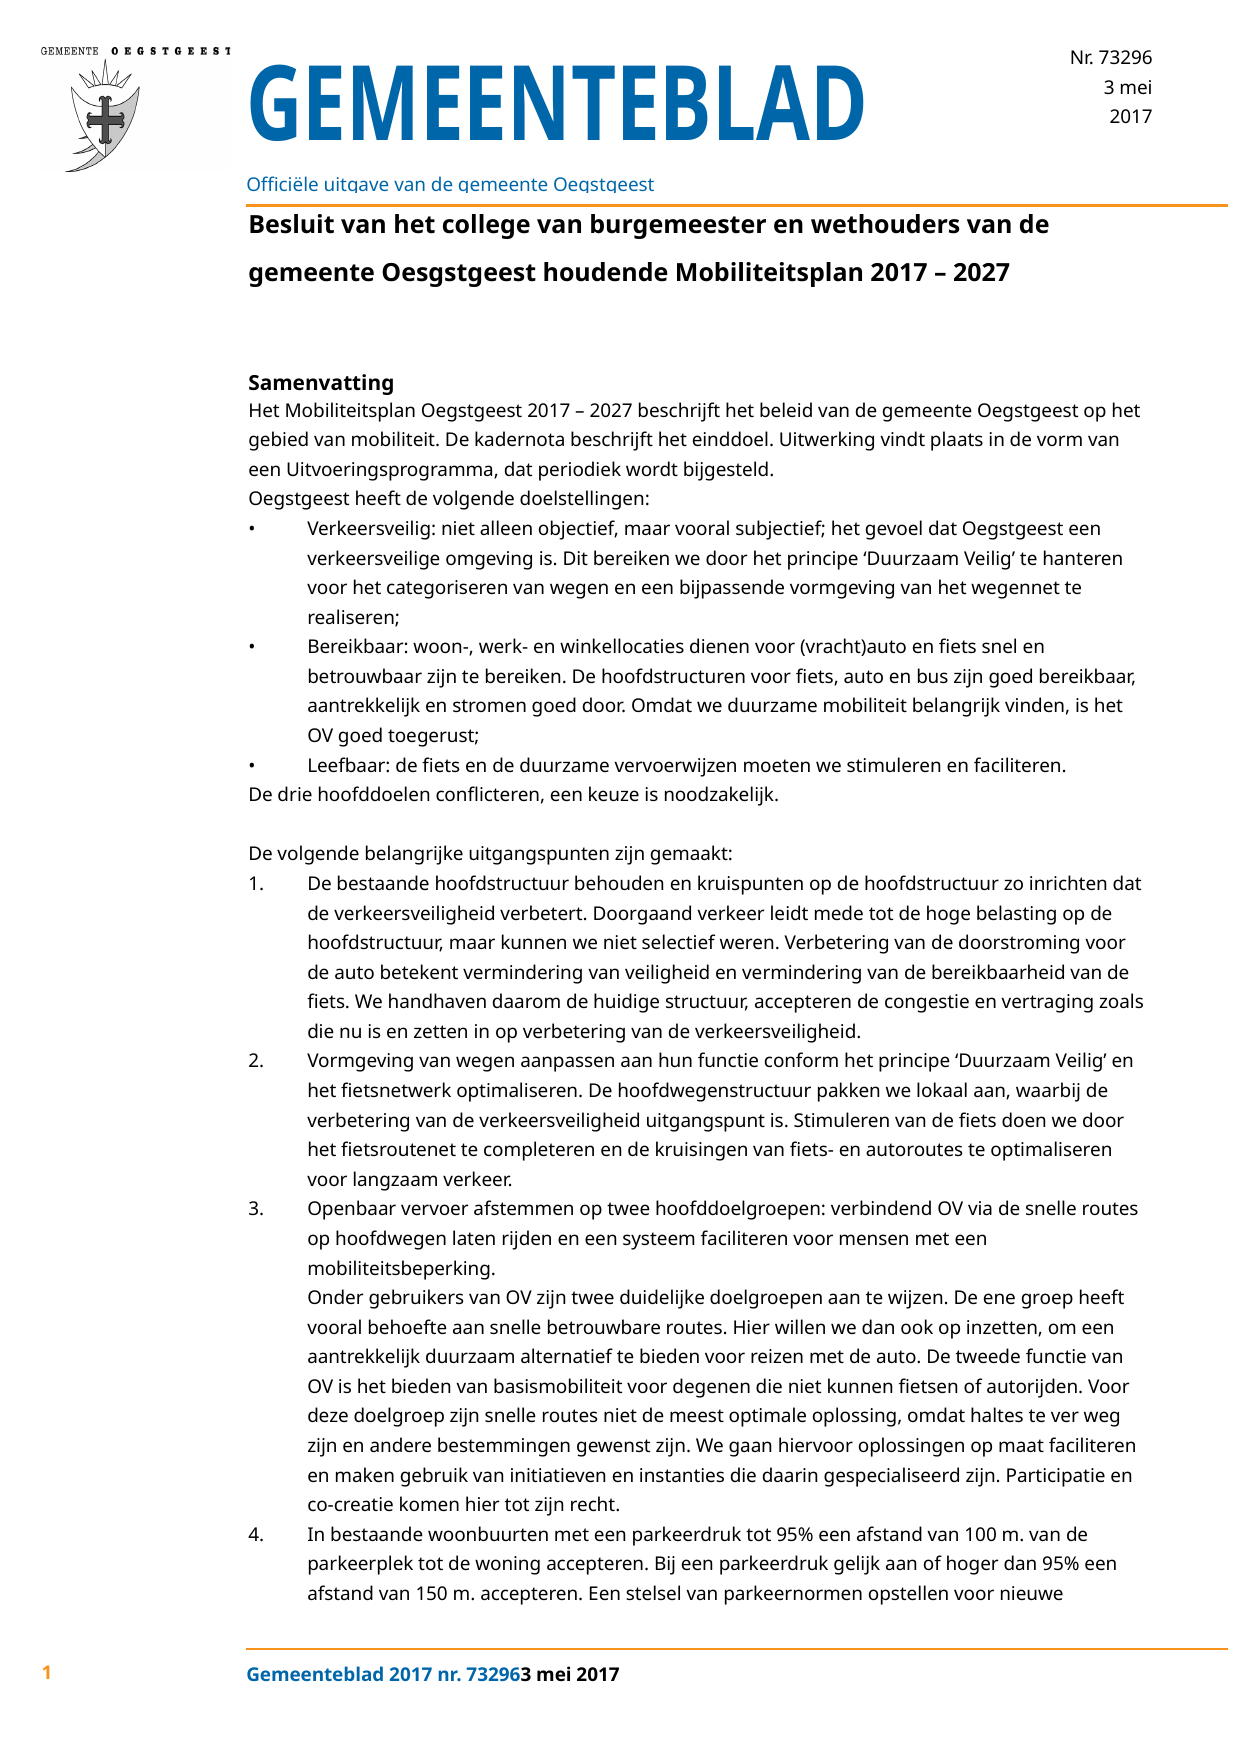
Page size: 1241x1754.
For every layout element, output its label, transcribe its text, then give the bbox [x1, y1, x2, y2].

list Vormgeving van wegen aanpassen aan hun functie conform het principe ‘Duurzaam Veilig’ en het fietsnetwerk optimaliseren. De hoofdwegenstructuur pakken we lokaal aan, waarbij de verbetering van de verkeersveiligheid uitgangspunt is. Stimuleren van de fiets doen we door het fietsroutenet te completeren en de kruisingen van fiets- en autoroutes te optimaliseren voor langzaam verkeer. [248, 1048, 1152, 1192]
list De bestaande hoofdstructuur behouden en kruispunten op de hoofdstructuur zo inrichten dat de verkeersveiligheid verbetert. Doorgaand verkeer leidt mede tot de hoge belasting op de hoofdstructuur, maar kunnen we niet selectief weren. Verbetering van de doorstroming voor de auto betekent vermindering van veiligheid en vermindering van de bereikbaarheid van de fiets. We handhaven daarom de huidige structuur, accepteren de congestie en vertraging zoals die nu is en zetten in op verbetering van de verkeersveiligheid. [248, 870, 1152, 1044]
text Het Mobiliteitsplan Oegstgeest 2017 – 2027 beschrijft het beleid van de gemeente Oegstgeest op het gebied van mobiliteit. De kadernota beschrijft het einddoel. Uitwerking vindt plaats in de vorm van een Uitvoeringsprogramma, dat periodiek wordt bijgesteld. [248, 397, 1152, 482]
text Samenvatting [248, 368, 1152, 397]
text De volgende belangrijke uitgangspunten zijn gemaakt: [248, 841, 1152, 866]
list Onder gebruikers van OV zijn twee duidelijke doelgroepen aan te wijzen. De ene groep heeft vooral behoefte aan snelle betrouwbare routes. Hier willen we dan ook op inzetten, om een aantrekkelijk duurzaam alternatief te bieden voor reizen met de auto. De tweede functie van OV is het bieden van basismobiliteit voor degenen die niet kunnen fietsen of autorijden. Voor deze doelgroep zijn snelle routes niet de meest optimale oplossing, omdat haltes te ver weg zijn en andere bestemmingen gewenst zijn. We gaan hiervoor oplossingen op maat faciliteren en maken gebruik van initiatieven en instanties die daarin gespecialiseerd zijn. Participatie en co-creatie komen hier tot zijn recht. [248, 1284, 1152, 1517]
text Oegstgeest heeft de volgende doelstellingen: [248, 486, 1152, 511]
text Besluit van het college van burgemeester en wethouders van de gemeente Oesgstgeest houdende Mobiliteitsplan 2017 – 2027 [248, 207, 1152, 288]
list Openbaar vervoer afstemmen op twee hoofddoelgroepen: verbindend OV via de snelle routes op hoofdwegen laten rijden en een systeem faciliteren voor mensen met een mobiliteitsbeperking. [248, 1196, 1152, 1280]
list In bestaande woonbuurten met een parkeerdruk tot 95% een afstand van 100 m. van de parkeerplek tot de woning accepteren. Bij een parkeerdruk gelijk aan of hoger dan 95% een afstand van 150 m. accepteren. Een stelsel van parkeernormen opstellen voor nieuwe [248, 1521, 1152, 1606]
list Leefbaar: de fiets en de duurzame vervoerwijzen moeten we stimuleren en faciliteren. [248, 752, 1152, 777]
list Verkeersveilig: niet alleen objectief, maar vooral subjectief; het gevoel dat Oegstgeest een verkeersveilige omgeving is. Dit bereiken we door het principe ‘Duurzaam Veilig’ te hanteren voor het categoriseren van wegen en een bijpassende vormgeving van het wegennet te realiseren; [248, 515, 1152, 629]
picture [41, 47, 231, 172]
list Bereikbaar: woon-, werk- en winkellocaties dienen voor (vracht)auto en fiets snel en betrouwbaar zijn te bereiken. De hoofdstructuren voor fiets, auto en bus zijn goed bereikbaar, aantrekkelijk en stromen goed door. Omdat we duurzame mobiliteit belangrijk vinden, is het OV goed toegerust; [248, 633, 1152, 748]
text De drie hoofddoelen conflicteren, een keuze is noodzakelijk. [248, 781, 1152, 807]
